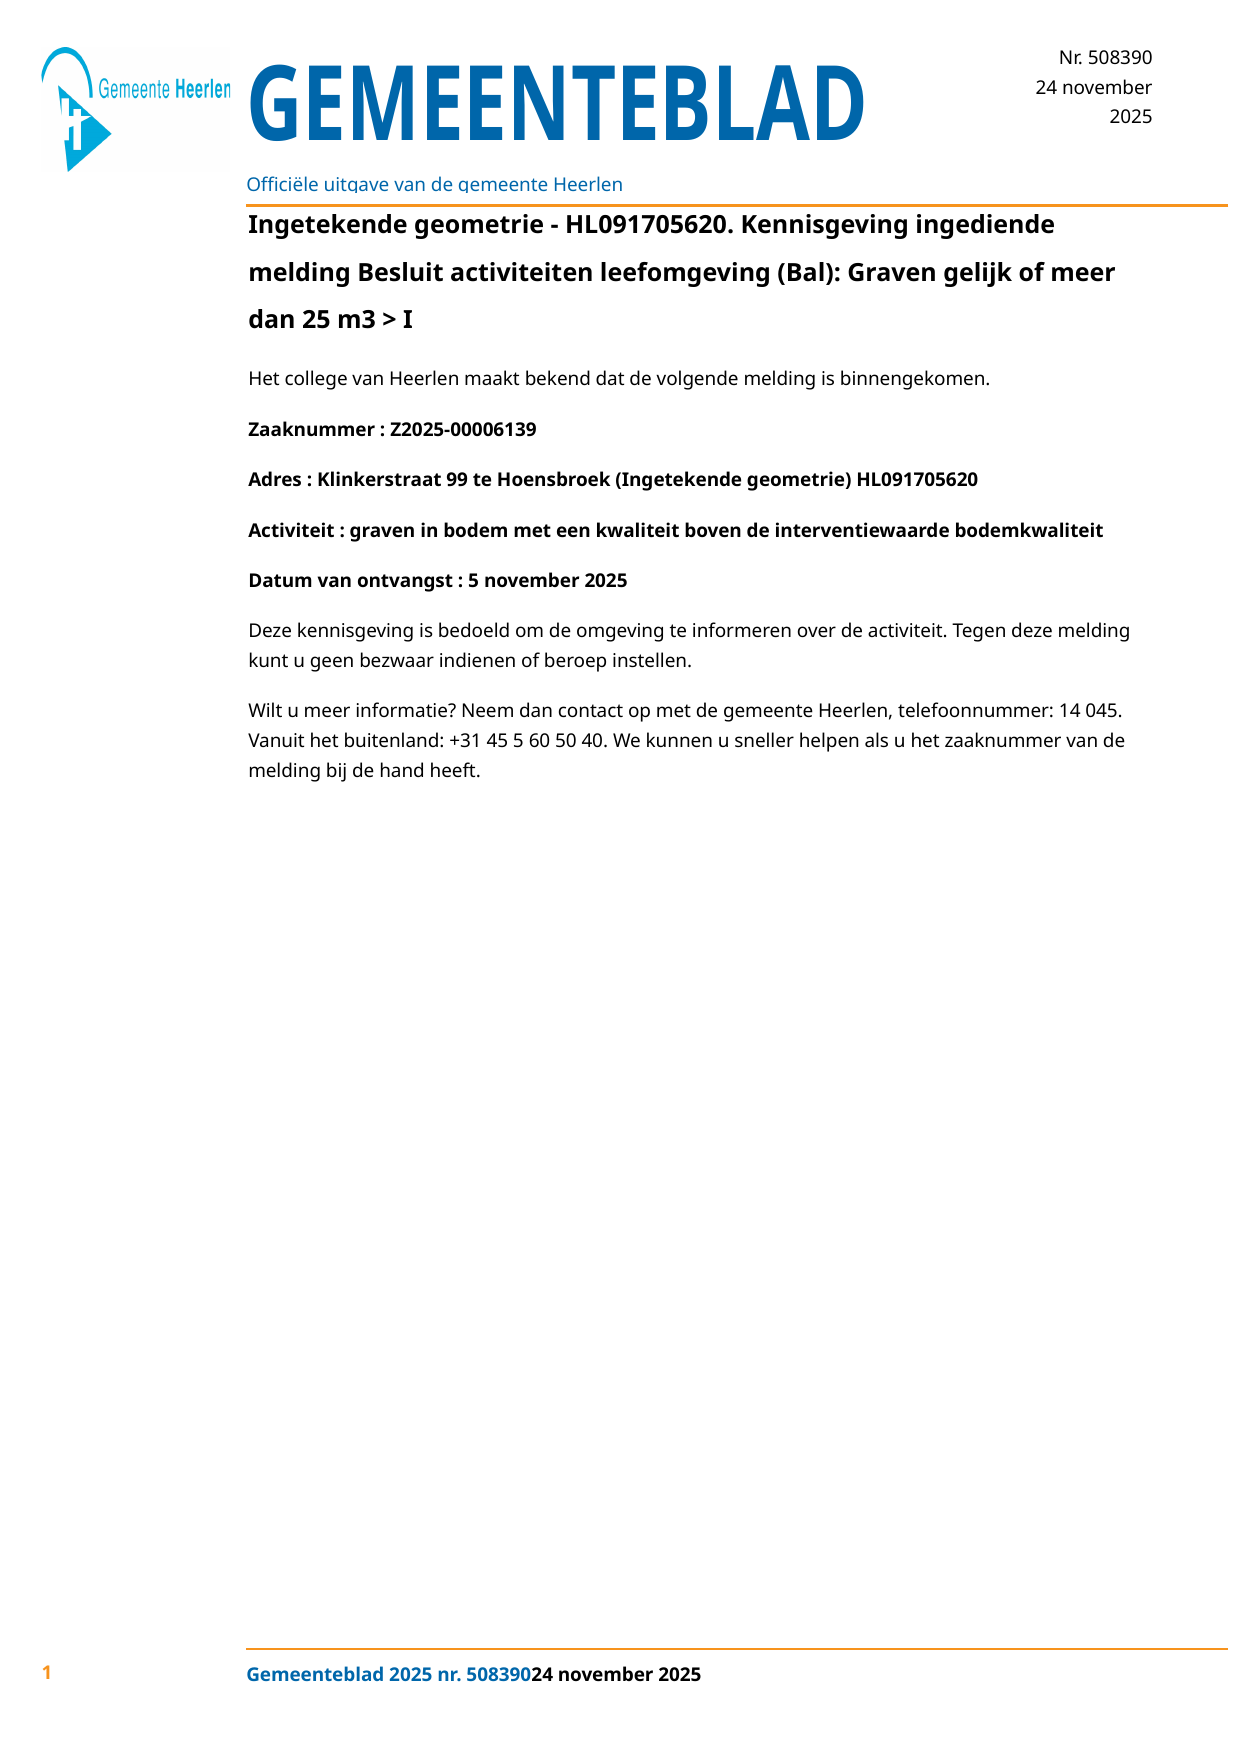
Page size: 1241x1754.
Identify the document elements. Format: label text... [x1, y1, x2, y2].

text Deze kennisgeving is bedoeld om de omgeving te informeren over de activiteit. Tegen deze melding kunt u geen bezwaar indienen of beroep instellen. [248, 618, 1152, 673]
text Adres : Klinkerstraat 99 te Hoensbroek (Ingetekende geometrie) HL091705620 [248, 466, 1152, 492]
text Zaaknummer : Z2025-00006139 [248, 416, 1152, 442]
text Datum van ontvangst : 5 november 2025 [248, 567, 1152, 593]
picture [41, 47, 59, 70]
picture [41, 47, 231, 172]
text Het college van Heerlen maakt bekend dat de volgende melding is binnengekomen. [248, 366, 1152, 391]
text Activiteit : graven in bodem met een kwaliteit boven de interventiewaarde bodemkwaliteit [248, 517, 1152, 542]
text Ingetekende geometrie - HL091705620. Kennisgeving ingediende melding Besluit activiteiten leefomgeving (Bal): Graven gelijk of meer dan 25 m3 > I [248, 207, 1152, 336]
text Wilt u meer informatie? Neem dan contact op met de gemeente Heerlen, telefoonnummer: 14 045. Vanuit het buitenland: +31 45 5 60 50 40. We kunnen u sneller helpen als u het zaaknummer van de melding bij de hand heeft. [248, 698, 1152, 782]
